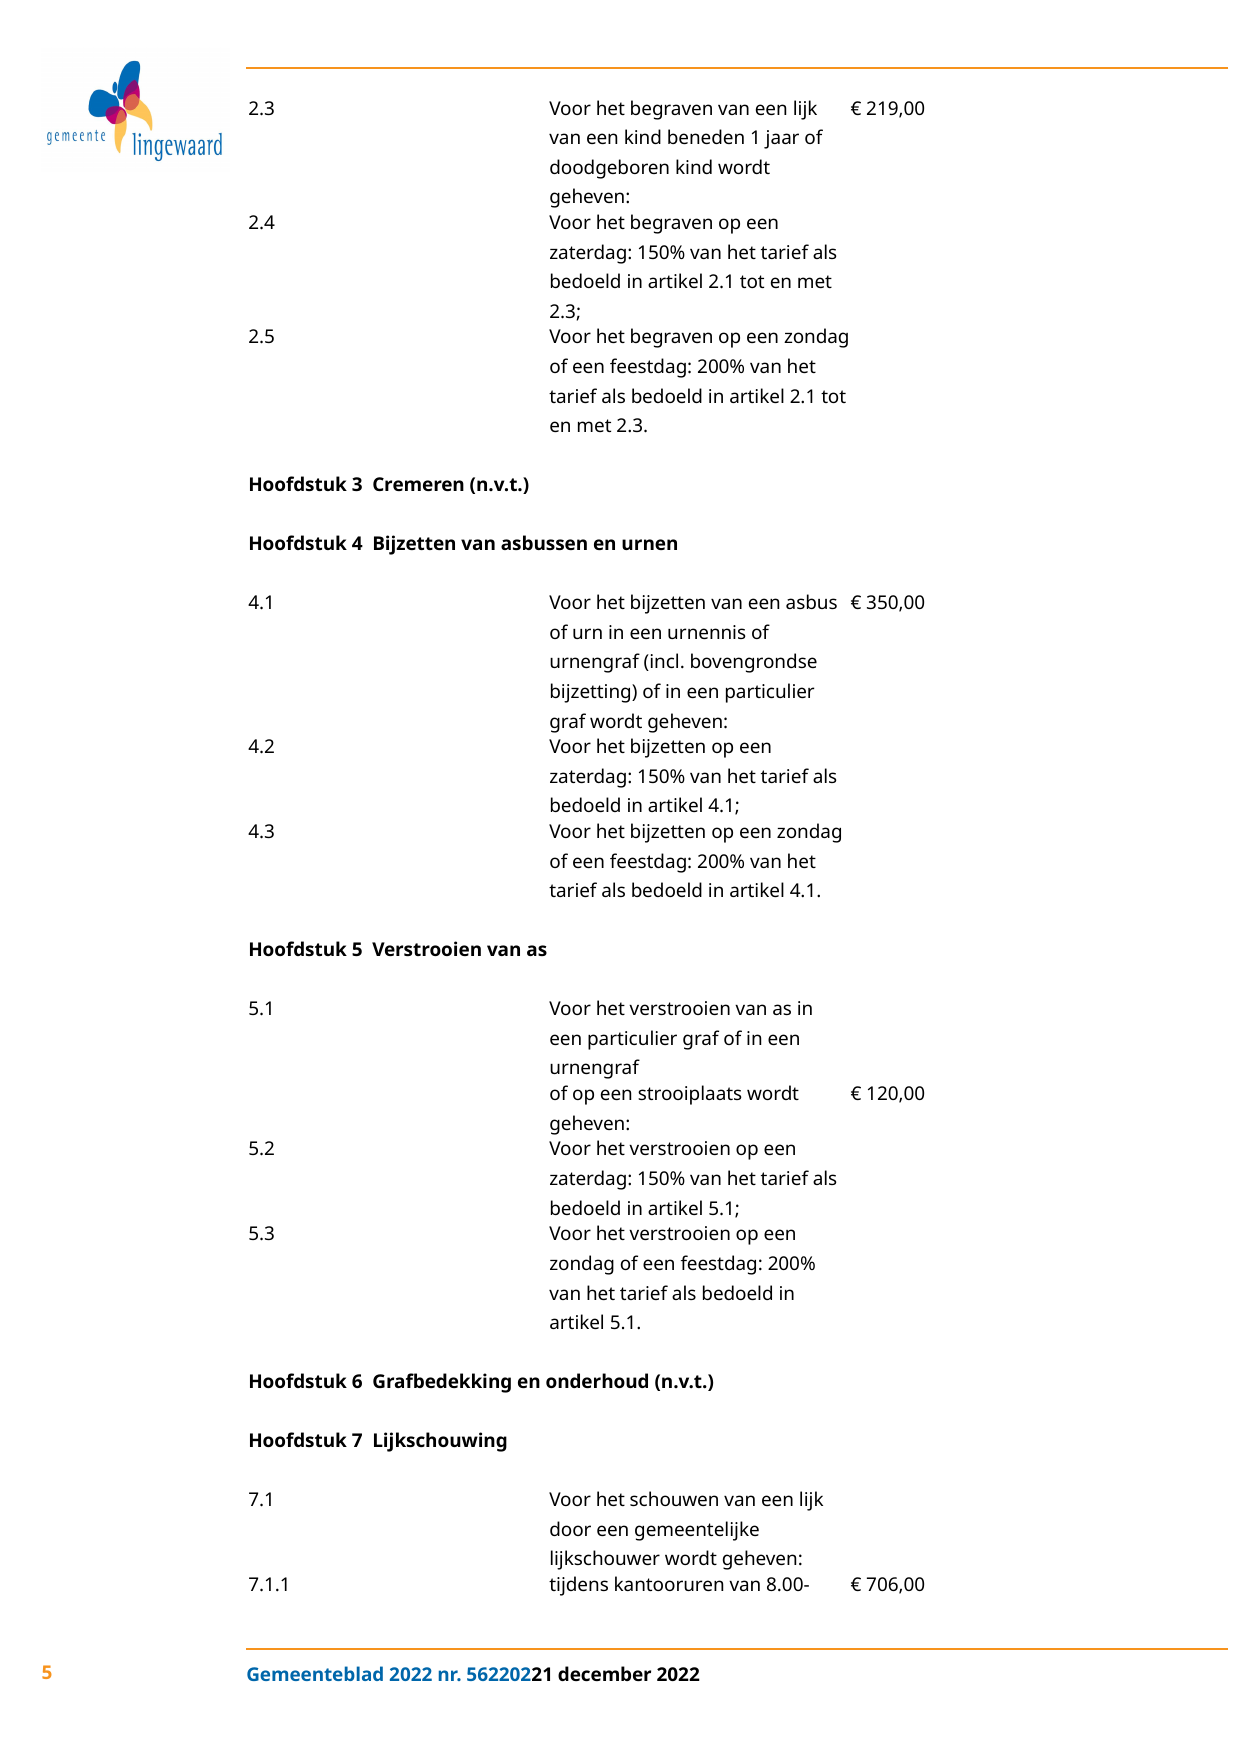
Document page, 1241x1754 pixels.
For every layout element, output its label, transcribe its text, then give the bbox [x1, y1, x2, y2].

table_cell € 120,00 [850, 1080, 1152, 1136]
table_cell 2.4 [248, 209, 549, 324]
table_cell 5.2 [248, 1136, 549, 1221]
table_cell Voor het begraven op een zaterdag: 150% van het tarief als bedoeld in artikel 2.1 tot en met 2.3; [549, 209, 850, 324]
table_cell 2.5 [248, 324, 549, 438]
table_cell Voor het begraven op een zondag of een feestdag: 200% van het tarief als bedoeld in artikel 2.1 tot en met 2.3. [549, 324, 850, 438]
table_header Voor het schouwen van een lijk door een gemeentelijke lijkschouwer wordt geheven: [549, 1486, 850, 1571]
table_cell Voor het verstrooien op een zaterdag: 150% van het tarief als bedoeld in artikel 5.1; [549, 1136, 850, 1221]
table_header 5.1 [248, 995, 549, 1080]
table_cell tijdens kantooruren van 8.00- [549, 1571, 850, 1597]
text Hoofdstuk 4 Bijzetten van asbussen en urnen [248, 530, 1152, 556]
table_cell € 706,00 [850, 1571, 1152, 1597]
table_cell [850, 819, 1152, 903]
table_cell Voor het bijzetten op een zaterdag: 150% van het tarief als bedoeld in artikel 4.1; [549, 734, 850, 818]
table_cell [850, 1221, 1152, 1335]
text Hoofdstuk 7 Lijkschouwing [248, 1427, 1152, 1453]
table_header € 350,00 [850, 590, 1152, 733]
table_cell 4.3 [248, 819, 549, 903]
table_header Voor het bijzetten van een asbus of urn in een urnennis of urnengraf (incl. bovengrondse bijzetting) of in een particulier graf wordt geheven: [549, 590, 850, 733]
table_cell 2.3 [248, 95, 549, 209]
text Hoofdstuk 6 Grafbedekking en onderhoud (n.v.t.) [248, 1368, 1152, 1393]
table_cell of op een strooiplaats wordt geheven: [549, 1080, 850, 1136]
table_cell 5.3 [248, 1221, 549, 1335]
table_cell 4.2 [248, 734, 549, 818]
table_cell [850, 324, 1152, 438]
picture [41, 47, 231, 172]
table_header Voor het verstrooien van as in een particulier graf of in een urnengraf [549, 995, 850, 1080]
text Hoofdstuk 3 Cremeren (n.v.t.) [248, 471, 1152, 497]
table_cell Voor het verstrooien op een zondag of een feestdag: 200% van het tarief als bedoeld in artikel 5.1. [549, 1221, 850, 1335]
table_header [850, 995, 1152, 1080]
table_cell € 219,00 [850, 95, 1152, 209]
table_cell [248, 1080, 549, 1136]
table_cell 7.1.1 [248, 1571, 549, 1597]
table_cell [850, 734, 1152, 818]
table_header [850, 1486, 1152, 1571]
table_cell [850, 209, 1152, 324]
text Hoofdstuk 5 Verstrooien van as [248, 936, 1152, 962]
table_cell Voor het bijzetten op een zondag of een feestdag: 200% van het tarief als bedoeld in artikel 4.1. [549, 819, 850, 903]
table_cell [850, 1136, 1152, 1221]
table_header 4.1 [248, 590, 549, 733]
table_header 7.1 [248, 1486, 549, 1571]
table_cell Voor het begraven van een lijk van een kind beneden 1 jaar of doodgeboren kind wordt geheven: [549, 95, 850, 209]
